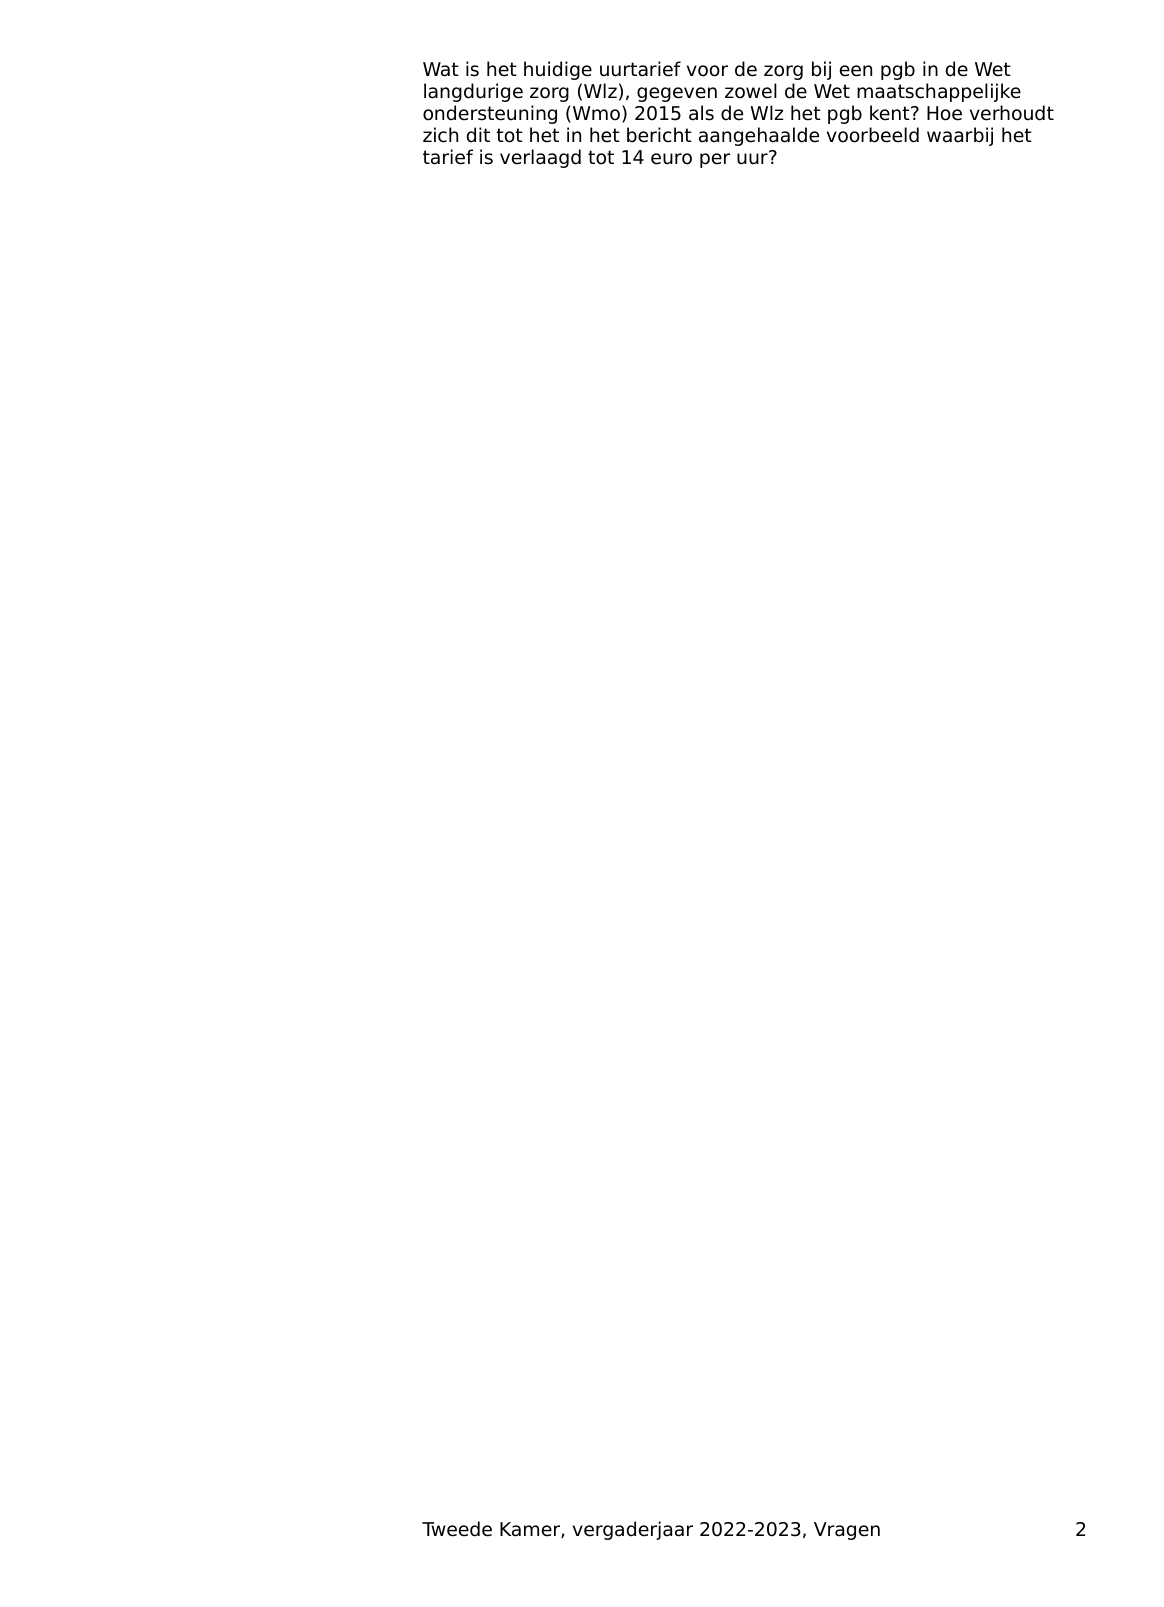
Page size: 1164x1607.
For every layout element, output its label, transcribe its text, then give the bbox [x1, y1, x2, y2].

text Wat is het huidige uurtarief voor de zorg bij een pgb in de Wet langdurige zorg (Wlz), gegeven zowel de Wet maatschappelijke ondersteuning (Wmo) 2015 als de Wlz het pgb kent? Hoe verhoudt zich dit tot het in het bericht aangehaalde voorbeeld waarbij het tarief is verlaagd tot 14 euro per uur? [422, 59, 1087, 169]
